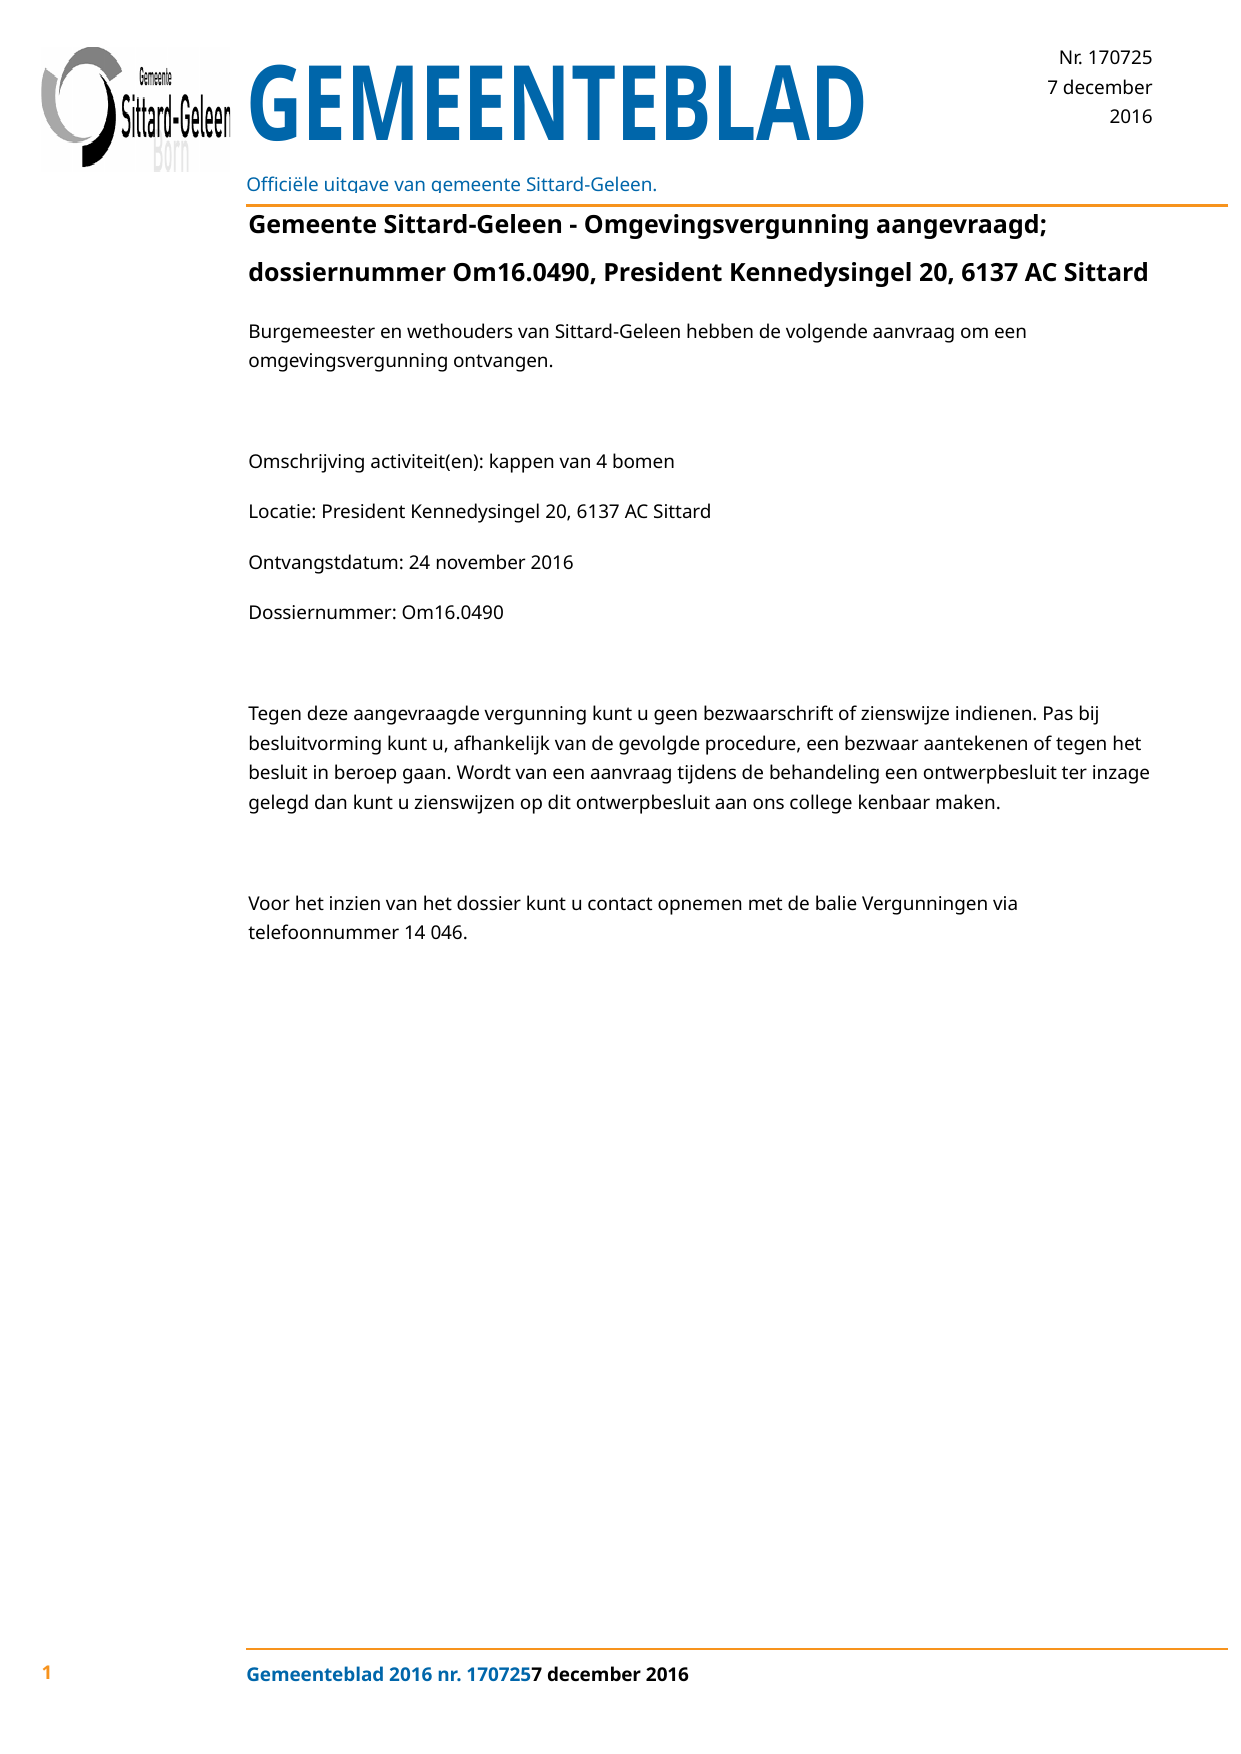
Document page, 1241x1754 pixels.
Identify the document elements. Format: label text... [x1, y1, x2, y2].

text Tegen deze aangevraagde vergunning kunt u geen bezwaarschrift of zienswijze indienen. Pas bij besluitvorming kunt u, afhankelijk van de gevolgde procedure, een bezwaar aantekenen of tegen het besluit in beroep gaan. Wordt van een aanvraag tijdens de behandeling een ontwerpbesluit ter inzage gelegd dan kunt u zienswijzen op dit ontwerpbesluit aan ons college kenbaar maken. [248, 700, 1152, 815]
text Gemeente Sittard-Geleen - Omgevingsvergunning aangevraagd; dossiernummer Om16.0490, President Kennedysingel 20, 6137 AC Sittard [248, 207, 1152, 288]
text Dossiernummer: Om16.0490 [248, 599, 1152, 625]
text Omschrijving activiteit(en): kappen van 4 bomen [248, 448, 1152, 474]
text Ontvangstdatum: 24 november 2016 [248, 549, 1152, 575]
text Voor het inzien van het dossier kunt u contact opnemen met de balie Vergunningen via telefoonnummer 14 046. [248, 890, 1152, 945]
text Locatie: President Kennedysingel 20, 6137 AC Sittard [248, 499, 1152, 524]
text Burgemeester en wethouders van Sittard-Geleen hebben de volgende aanvraag om een omgevingsvergunning ontvangen. [248, 318, 1152, 373]
picture [41, 47, 231, 172]
